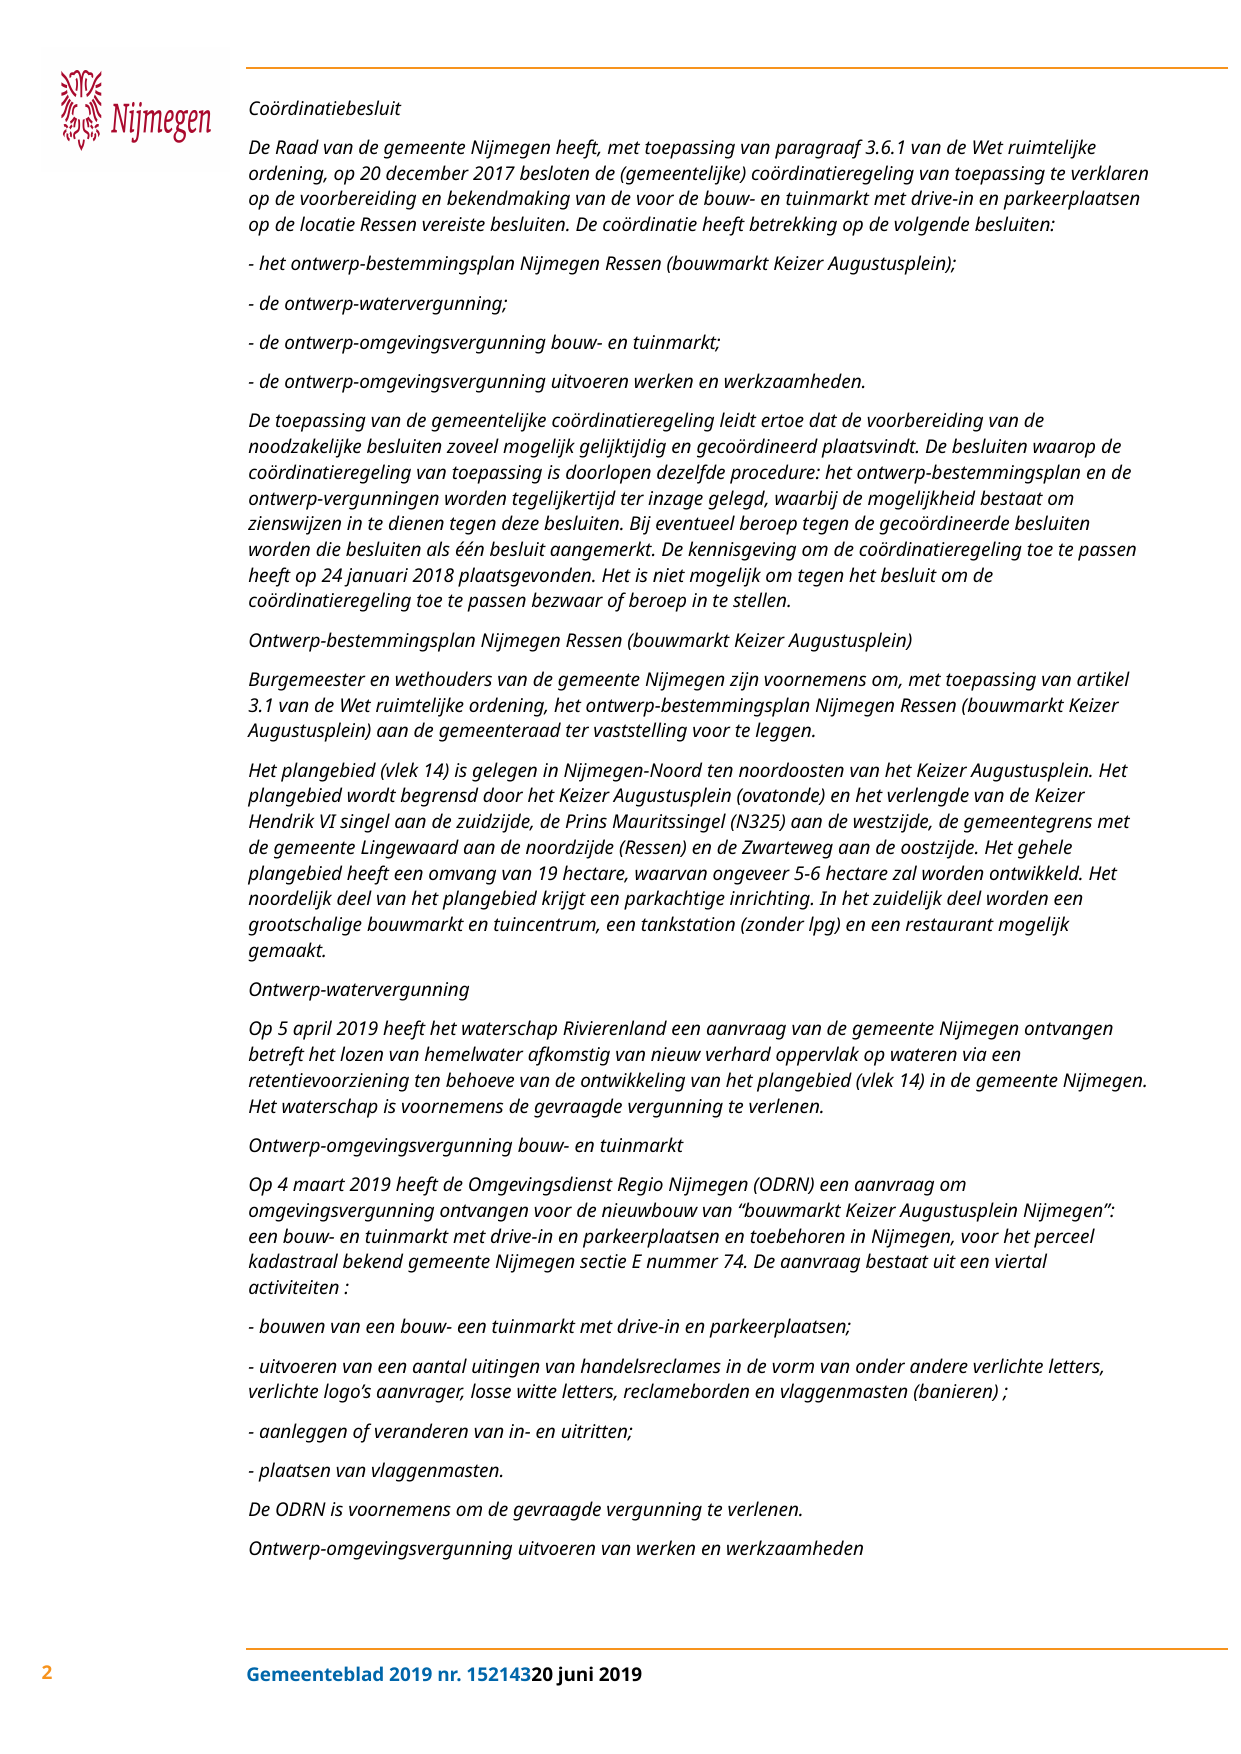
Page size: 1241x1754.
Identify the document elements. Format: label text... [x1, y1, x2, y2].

text Op 5 april 2019 heeft het waterschap Rivierenland een aanvraag van de gemeente Nijmegen ontvangen betreft het lozen van hemelwater afkomstig van nieuw verhard oppervlak op wateren via een retentievoorziening ten behoeve van de ontwikkeling van het plangebied (vlek 14) in de gemeente Nijmegen. Het waterschap is voornemens de gevraagde vergunning te verlenen. [248, 1016, 1152, 1118]
text Ontwerp-bestemmingsplan Nijmegen Ressen (bouwmarkt Keizer Augustusplein) [248, 627, 1152, 653]
text - aanleggen of veranderen van in- en uitritten; [248, 1418, 1152, 1443]
text - uitvoeren van een aantal uitingen van handelsreclames in de vorm van onder andere verlichte letters, verlichte logo’s aanvrager, losse witte letters, reclameborden en vlaggenmasten (banieren) ; [248, 1353, 1152, 1404]
text - de ontwerp-omgevingsvergunning bouw- en tuinmarkt; [248, 329, 1152, 355]
text De Raad van de gemeente Nijmegen heeft, met toepassing van paragraaf 3.6.1 van de Wet ruimtelijke ordening, op 20 december 2017 besloten de (gemeentelijke) coördinatieregeling van toepassing te verklaren op de voorbereiding en bekendmaking van de voor de bouw- en tuinmarkt met drive-in en parkeerplaatsen op de locatie Ressen vereiste besluiten. De coördinatie heeft betrekking op de volgende besluiten: [248, 134, 1152, 237]
text De toepassing van de gemeentelijke coördinatieregeling leidt ertoe dat de voorbereiding van de noodzakelijke besluiten zoveel mogelijk gelijktijdig en gecoördineerd plaatsvindt. De besluiten waarop de coördinatieregeling van toepassing is doorlopen dezelfde procedure: het ontwerp-bestemmingsplan en de ontwerp-vergunningen worden tegelijkertijd ter inzage gelegd, waarbij de mogelijkheid bestaat om zienswijzen in te dienen tegen deze besluiten. Bij eventueel beroep tegen de gecoördineerde besluiten worden die besluiten als één besluit aangemerkt. De kennisgeving om de coördinatieregeling toe te passen heeft op 24 januari 2018 plaatsgevonden. Het is niet mogelijk om tegen het besluit om de coördinatieregeling toe te passen bezwaar of beroep in te stellen. [248, 408, 1152, 613]
text - bouwen van een bouw- een tuinmarkt met drive-in en parkeerplaatsen; [248, 1313, 1152, 1339]
text De ODRN is voornemens om de gevraagde vergunning te verlenen. [248, 1496, 1152, 1522]
text Ontwerp-watervergunning [248, 976, 1152, 1002]
text - het ontwerp-bestemmingsplan Nijmegen Ressen (bouwmarkt Keizer Augustusplein); [248, 251, 1152, 276]
text - plaatsen van vlaggenmasten. [248, 1457, 1152, 1483]
text - de ontwerp-omgevingsvergunning uitvoeren werken en werkzaamheden. [248, 368, 1152, 394]
text Het plangebied (vlek 14) is gelegen in Nijmegen-Noord ten noordoosten van het Keizer Augustusplein. Het plangebied wordt begrensd door het Keizer Augustusplein (ovatonde) en het verlengde van de Keizer Hendrik VI singel aan de zuidzijde, de Prins Mauritssingel (N325) aan de westzijde, de gemeentegrens met de gemeente Lingewaard aan de noordzijde (Ressen) en de Zwarteweg aan de oostzijde. Het gehele plangebied heeft een omvang van 19 hectare, waarvan ongeveer 5-6 hectare zal worden ontwikkeld. Het noordelijk deel van het plangebied krijgt een parkachtige inrichting. In het zuidelijk deel worden een grootschalige bouwmarkt en tuincentrum, een tankstation (zonder lpg) en een restaurant mogelijk gemaakt. [248, 757, 1152, 963]
text Op 4 maart 2019 heeft de Omgevingsdienst Regio Nijmegen (ODRN) een aanvraag om omgevingsvergunning ontvangen voor de nieuwbouw van “bouwmarkt Keizer Augustusplein Nijmegen”: een bouw- en tuinmarkt met drive-in en parkeerplaatsen en toebehoren in Nijmegen, voor het perceel kadastraal bekend gemeente Nijmegen sectie E nummer 74. De aanvraag bestaat uit een viertal activiteiten : [248, 1171, 1152, 1300]
text Ontwerp-omgevingsvergunning uitvoeren van werken en werkzaamheden [248, 1536, 1152, 1561]
text Coördinatiebesluit [248, 95, 1152, 121]
text Burgemeester en wethouders van de gemeente Nijmegen zijn voornemens om, met toepassing van artikel 3.1 van de Wet ruimtelijke ordening, het ontwerp-bestemmingsplan Nijmegen Ressen (bouwmarkt Keizer Augustusplein) aan de gemeenteraad ter vaststelling voor te leggen. [248, 666, 1152, 743]
picture [41, 47, 231, 172]
text Ontwerp-omgevingsvergunning bouw- en tuinmarkt [248, 1132, 1152, 1158]
text - de ontwerp-watervergunning; [248, 290, 1152, 316]
